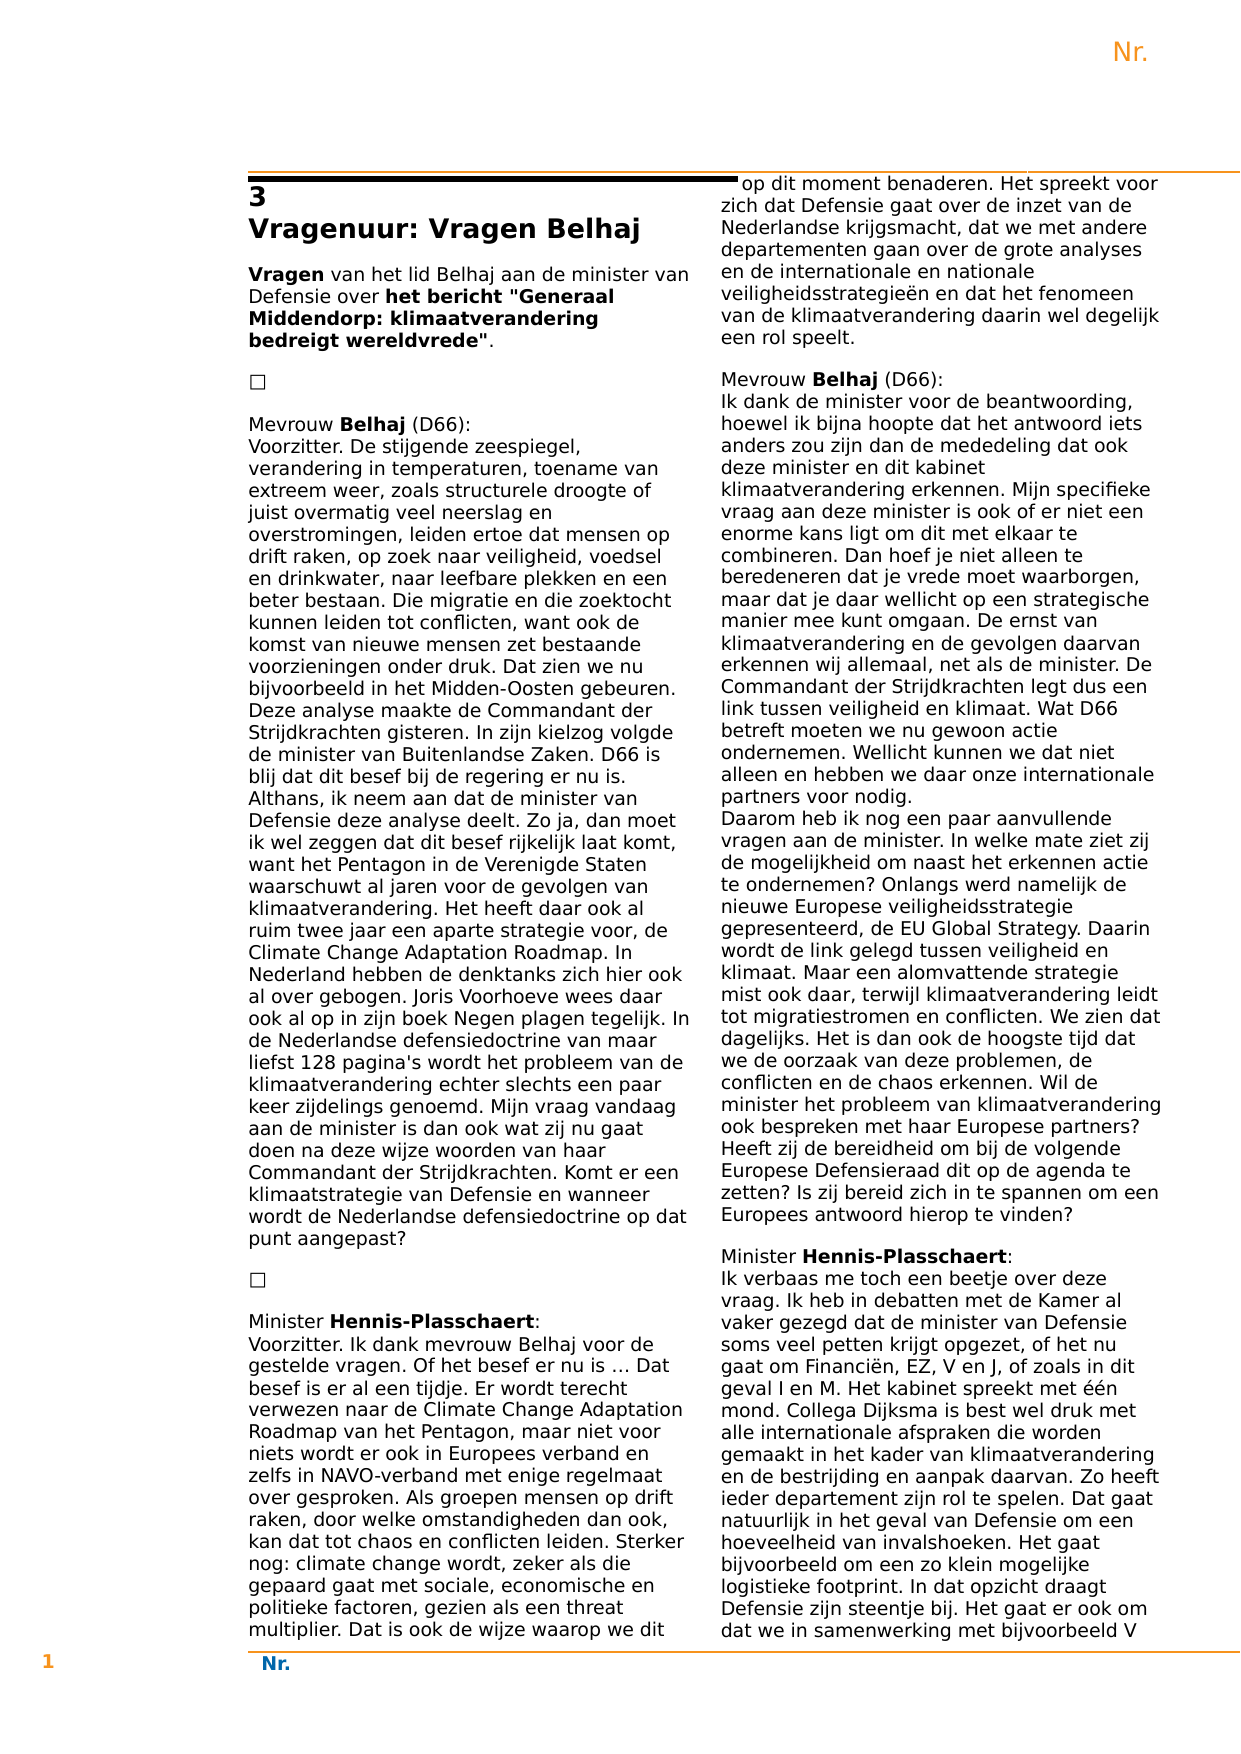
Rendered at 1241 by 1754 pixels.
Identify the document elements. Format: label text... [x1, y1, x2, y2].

text op dit moment benaderen. Het spreekt voor zich dat Defensie gaat over de inzet van de Nederlandse krijgsmacht, dat we met andere departementen gaan over de grote analyses en de internationale en nationale veiligheidsstrategieën en dat het fenomeen van de klimaatverandering daarin wel degelijk een rol speelt. [721, 173, 1163, 349]
text Minister Hennis-Plasschaert: [248, 1311, 691, 1333]
text Mevrouw Belhaj (D66): [721, 369, 1163, 391]
text Daarom heb ik nog een paar aanvullende vragen aan de minister. In welke mate ziet zij de mogelijkheid om naast het erkennen actie te ondernemen? Onlangs werd namelijk de nieuwe Europese veiligheidsstrategie gepresenteerd, de EU Global Strategy. Daarin wordt de link gelegd tussen veiligheid en klimaat. Maar een alomvattende strategie mist ook daar, terwijl klimaatverandering leidt tot migratiestromen en conflicten. We zien dat dagelijks. Het is dan ook de hoogste tijd dat we de oorzaak van deze problemen, de conflicten en de chaos erkennen. Wil de minister het probleem van klimaatverandering ook bespreken met haar Europese partners? Heeft zij de bereidheid om bij de volgende Europese Defensieraad dit op de agenda te zetten? Is zij bereid zich in te spannen om een Europees antwoord hierop te vinden? [721, 808, 1163, 1226]
text Voorzitter. De stijgende zeespiegel, verandering in temperaturen, toename van extreem weer, zoals structurele droogte of juist overmatig veel neerslag en overstromingen, leiden ertoe dat mensen op drift raken, op zoek naar veiligheid, voedsel en drinkwater, naar leefbare plekken en een beter bestaan. Die migratie en die zoektocht kunnen leiden tot conflicten, want ook de komst van nieuwe mensen zet bestaande voorzieningen onder druk. Dat zien we nu bijvoorbeeld in het Midden-Oosten gebeuren. [248, 436, 691, 700]
text Mevrouw Belhaj (D66): [248, 414, 691, 436]
text ⬜ [248, 372, 691, 394]
text Minister Hennis-Plasschaert: [721, 1246, 1163, 1268]
text Ik verbaas me toch een beetje over deze vraag. Ik heb in debatten met de Kamer al vaker gezegd dat de minister van Defensie soms veel petten krijgt opgezet, of het nu gaat om Financiën, EZ, V en J, of zoals in dit geval I en M. Het kabinet spreekt met één mond. Collega Dijksma is best wel druk met alle internationale afspraken die worden gemaakt in het kader van klimaatverandering en de bestrijding en aanpak daarvan. Zo heeft ieder departement zijn rol te spelen. Dat gaat natuurlijk in het geval van Defensie om een hoeveelheid van invalshoeken. Het gaat bijvoorbeeld om een zo klein mogelijke logistieke footprint. In dat opzicht draagt Defensie zijn steentje bij. Het gaat er ook om dat we in samenwerking met bijvoorbeeld V [721, 1268, 1163, 1641]
text Voorzitter. Ik dank mevrouw Belhaj voor de gestelde vragen. Of het besef er nu is … Dat besef is er al een tijdje. Er wordt terecht verwezen naar de Climate Change Adaptation Roadmap van het Pentagon, maar niet voor niets wordt er ook in Europees verband en zelfs in NAVO-verband met enige regelmaat over gesproken. Als groepen mensen op drift raken, door welke omstandigheden dan ook, kan dat tot chaos en conflicten leiden. Sterker nog: climate change wordt, zeker als die gepaard gaat met sociale, economische en politieke factoren, gezien als een threat multiplier. Dat is ook de wijze waarop we dit [248, 1333, 691, 1641]
text Deze analyse maakte de Commandant der Strijdkrachten gisteren. In zijn kielzog volgde de minister van Buitenlandse Zaken. D66 is blij dat dit besef bij de regering er nu is. Althans, ik neem aan dat de minister van Defensie deze analyse deelt. Zo ja, dan moet ik wel zeggen dat dit besef rijkelijk laat komt, want het Pentagon in de Verenigde Staten waarschuwt al jaren voor de gevolgen van klimaatverandering. Het heeft daar ook al ruim twee jaar een aparte strategie voor, de Climate Change Adaptation Roadmap. In Nederland hebben de denktanks zich hier ook al over gebogen. Joris Voorhoeve wees daar ook al op in zijn boek Negen plagen tegelijk. In de Nederlandse defensiedoctrine van maar liefst 128 pagina's wordt het probleem van de klimaatverandering echter slechts een paar keer zijdelings genoemd. Mijn vraag vandaag aan de minister is dan ook wat zij nu gaat doen na deze wijze woorden van haar Commandant der Strijdkrachten. Komt er een klimaatstrategie van Defensie en wanneer wordt de Nederlandse defensiedoctrine op dat punt aangepast? [248, 700, 691, 1249]
text ⬜ [248, 1269, 691, 1291]
text Ik dank de minister voor de beantwoording, hoewel ik bijna hoopte dat het antwoord iets anders zou zijn dan de mededeling dat ook deze minister en dit kabinet klimaatverandering erkennen. Mijn specifieke vraag aan deze minister is ook of er niet een enorme kans ligt om dit met elkaar te combineren. Dan hoef je niet alleen te beredeneren dat je vrede moet waarborgen, maar dat je daar wellicht op een strategische manier mee kunt omgaan. De ernst van klimaatverandering en de gevolgen daarvan erkennen wij allemaal, net als de minister. De Commandant der Strijdkrachten legt dus een link tussen veiligheid en klimaat. Wat D66 betreft moeten we nu gewoon actie ondernemen. Wellicht kunnen we dat niet alleen en hebben we daar onze internationale partners voor nodig. [721, 391, 1163, 808]
title 3 Vragenuur: Vragen Belhaj [248, 182, 691, 244]
text Vragen van het lid Belhaj aan de minister van Defensie over het bericht "Generaal Middendorp: klimaatverandering bedreigt wereldvrede". [248, 264, 691, 352]
